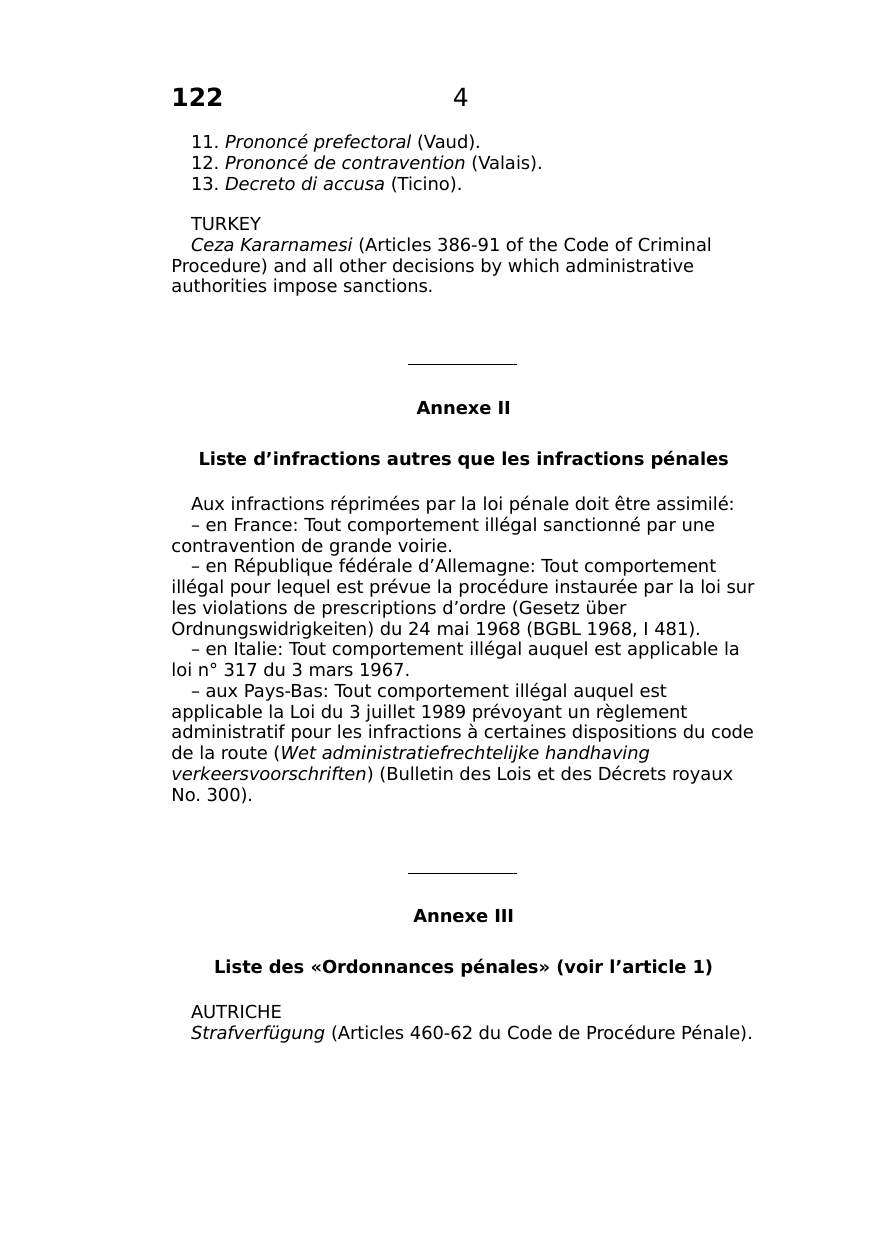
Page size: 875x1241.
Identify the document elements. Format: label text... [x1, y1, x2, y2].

subtitle Liste des «Ordonnances pénales» (voir l’article 1) [171, 957, 756, 977]
text 12. Prononcé de contravention (Valais). [171, 153, 756, 173]
text – en France: Tout comportement illégal sanctionné par une contravention de grande voirie. [171, 515, 756, 556]
text Strafverfügung (Articles 460-62 du Code de Procédure Pénale). [171, 1023, 756, 1044]
text – en République fédérale d’Allemagne: Tout comportement illégal pour lequel est prévue la procédure instaurée par la loi sur les violations de prescriptions d’ordre (Gesetz über Ordnungswidrigkeiten) du 24 mai 1968 (BGBL 1968, I 481). [171, 556, 756, 639]
text 13. Decreto di accusa (Ticino). [171, 173, 756, 194]
text AUTRICHE [171, 1002, 756, 1023]
text 11. Prononcé prefectoral (Vaud). [171, 132, 756, 153]
subtitle Annexe III [171, 906, 756, 927]
text – en Italie: Tout comportement illégal auquel est applicable la loi n° 317 du 3 mars 1967. [171, 639, 756, 681]
text – aux Pays-Bas: Tout comportement illégal auquel est applicable la Loi du 3 juillet 1989 prévoyant un règlement administratif pour les infractions à certaines dispositions du code de la route (Wet administratiefrechtelijke handhaving verkeersvoorschriften) (Bulletin des Lois et des Décrets royaux No. 300). [171, 681, 756, 805]
subtitle Annexe II [171, 398, 756, 418]
text TURKEY [171, 214, 756, 235]
text Aux infractions réprimées par la loi pénale doit être assimilé: [171, 494, 756, 515]
subtitle Liste d’infractions autres que les infractions pénales [171, 448, 756, 469]
text Ceza Kararnamesi (Articles 386-91 of the Code of Criminal Procedure) and all other decisions by which administrative authorities impose sanctions. [171, 235, 756, 297]
